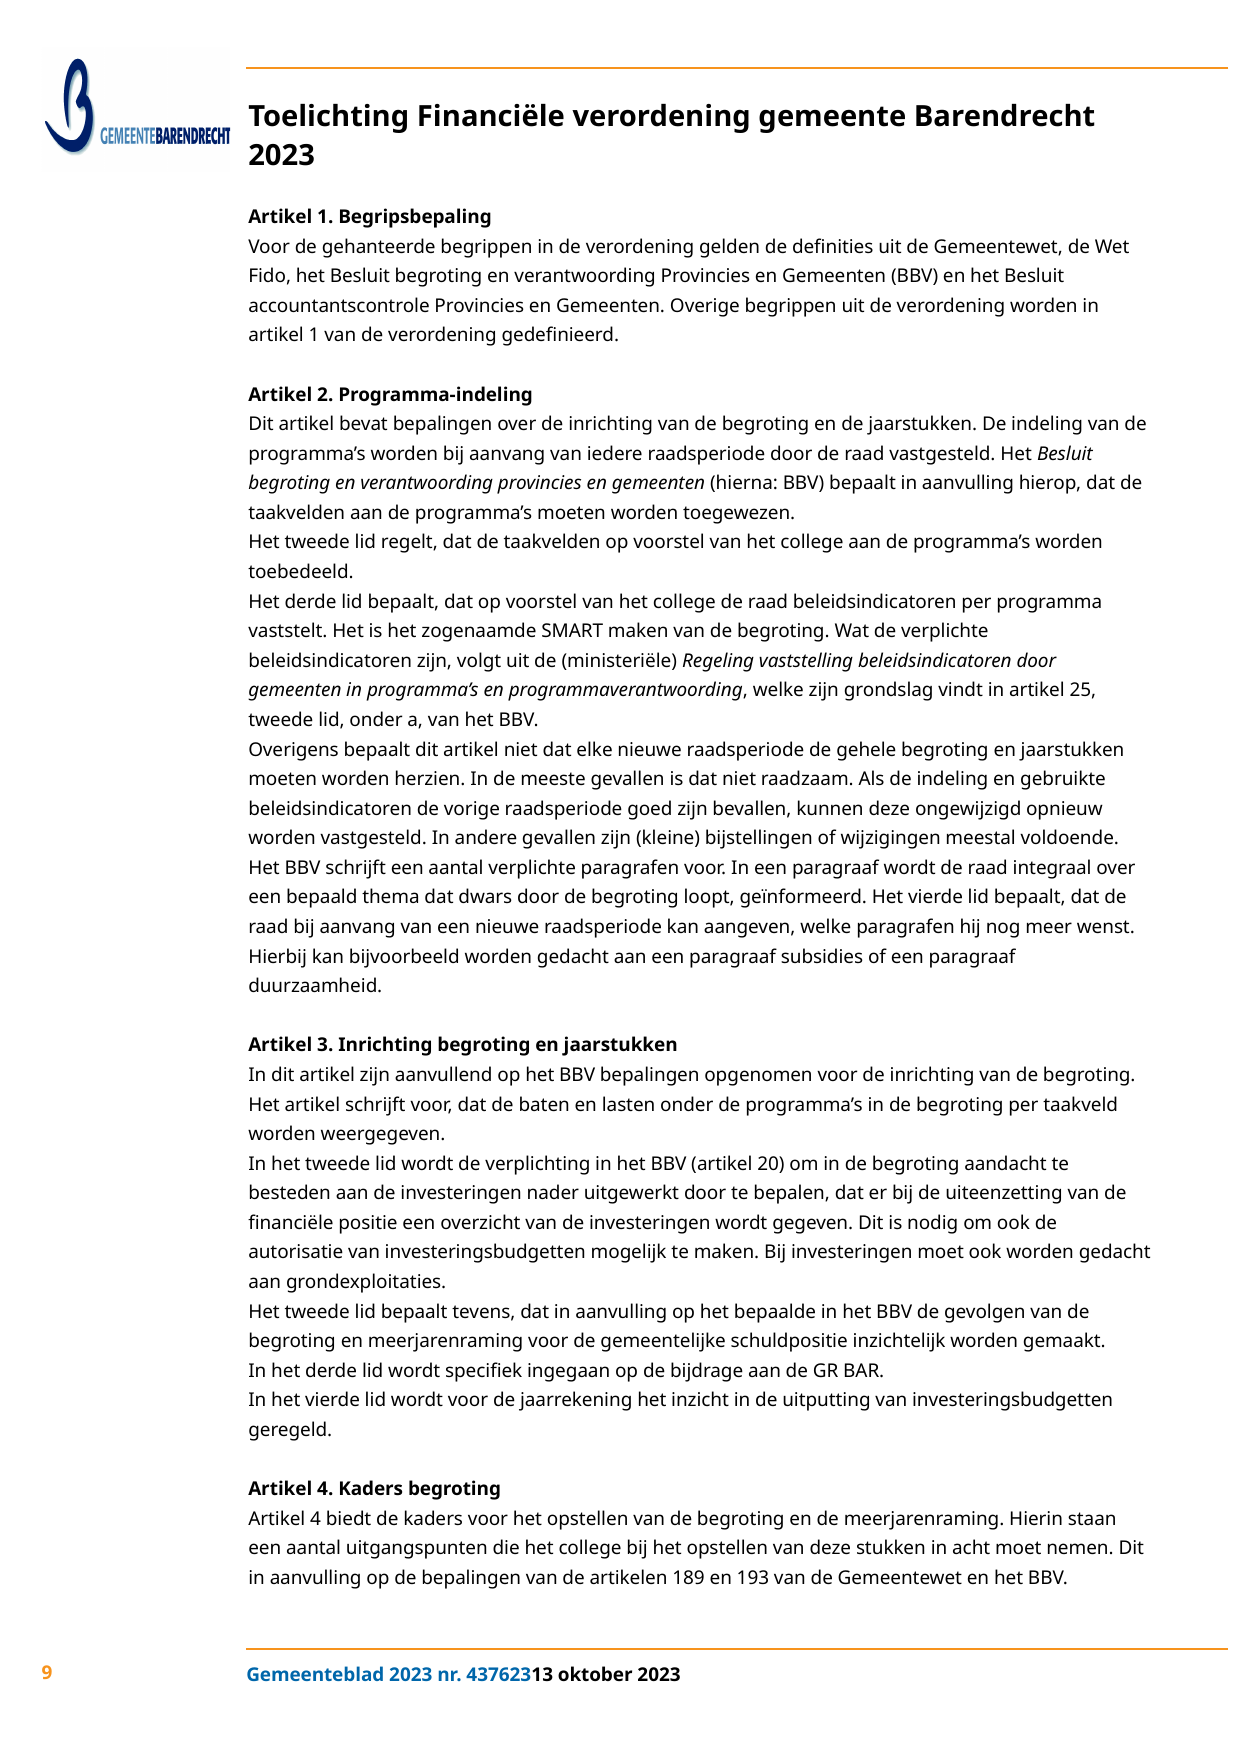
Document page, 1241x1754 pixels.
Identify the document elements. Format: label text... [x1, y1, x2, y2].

text Artikel 2. Programma-indeling [248, 381, 1152, 407]
text Het tweede lid regelt, dat de taakvelden op voorstel van het college aan de programma’s worden toebedeeld. [248, 529, 1152, 584]
text Overigens bepaalt dit artikel niet dat elke nieuwe raadsperiode de gehele begroting en jaarstukken moeten worden herzien. In de meeste gevallen is dat niet raadzaam. Als de indeling en gebruikte beleidsindicatoren de vorige raadsperiode goed zijn bevallen, kunnen deze ongewijzigd opnieuw worden vastgesteld. In andere gevallen zijn (kleine) bijstellingen of wijzigingen meestal voldoende. [248, 736, 1152, 850]
text Voor de gehanteerde begrippen in de verordening gelden de definities uit de Gemeentewet, de Wet Fido, het Besluit begroting en verantwoording Provincies en Gemeenten (BBV) en het Besluit accountantscontrole Provincies en Gemeenten. Overige begrippen uit de verordening worden in artikel 1 van de verordening gedefinieerd. [248, 233, 1152, 347]
text Artikel 4 biedt de kaders voor het opstellen van de begroting en de meerjarenraming. Hierin staan een aantal uitgangspunten die het college bij het opstellen van deze stukken in acht moet nemen. Dit in aanvulling op de bepalingen van de artikelen 189 en 193 van de Gemeentewet en het BBV. [248, 1505, 1152, 1590]
text Het BBV schrijft een aantal verplichte paragrafen voor. In een paragraaf wordt de raad integraal over een bepaald thema dat dwars door de begroting loopt, geïnformeerd. Het vierde lid bepaalt, dat de raad bij aanvang van een nieuwe raadsperiode kan aangeven, welke paragrafen hij nog meer wenst. Hierbij kan bijvoorbeeld worden gedacht aan een paragraaf subsidies of een paragraaf duurzaamheid. [248, 854, 1152, 998]
text Artikel 3. Inrichting begroting en jaarstukken [248, 1032, 1152, 1057]
text Het tweede lid bepaalt tevens, dat in aanvulling op het bepaalde in het BBV de gevolgen van de begroting en meerjarenraming voor de gemeentelijke schuldpositie inzichtelijk worden gemaakt. [248, 1298, 1152, 1353]
text Artikel 4. Kaders begroting [248, 1475, 1152, 1501]
text In het vierde lid wordt voor de jaarrekening het inzicht in de uitputting van investeringsbudgetten geregeld. [248, 1387, 1152, 1442]
text Toelichting Financiële verordening gemeente Barendrecht 2023 [248, 95, 1152, 174]
text Het derde lid bepaalt, dat op voorstel van het college de raad beleidsindicatoren per programma vaststelt. Het is het zogenaamde SMART maken van de begroting. Wat de verplichte beleidsindicatoren zijn, volgt uit de (ministeriële) Regeling vaststelling beleidsindicatoren door gemeenten in programma’s en programmaverantwoording, welke zijn grondslag vindt in artikel 25, tweede lid, onder a, van het BBV. [248, 588, 1152, 732]
text Dit artikel bevat bepalingen over de inrichting van de begroting en de jaarstukken. De indeling van de programma’s worden bij aanvang van iedere raadsperiode door de raad vastgesteld. Het Besluit begroting en verantwoording provincies en gemeenten (hierna: BBV) bepaalt in aanvulling hierop, dat de taakvelden aan de programma’s moeten worden toegewezen. [248, 410, 1152, 525]
text In dit artikel zijn aanvullend op het BBV bepalingen opgenomen voor de inrichting van de begroting. Het artikel schrijft voor, dat de baten en lasten onder de programma’s in de begroting per taakveld worden weergegeven. [248, 1061, 1152, 1146]
text In het tweede lid wordt de verplichting in het BBV (artikel 20) om in de begroting aandacht te besteden aan de investeringen nader uitgewerkt door te bepalen, dat er bij de uiteenzetting van de financiële positie een overzicht van de investeringen wordt gegeven. Dit is nodig om ook de autorisatie van investeringsbudgetten mogelijk te maken. Bij investeringen moet ook worden gedacht aan grondexploitaties. [248, 1150, 1152, 1294]
picture [41, 47, 231, 172]
text Artikel 1. Begripsbepaling [248, 203, 1152, 229]
text In het derde lid wordt specifiek ingegaan op de bijdrage aan de GR BAR. [248, 1357, 1152, 1383]
